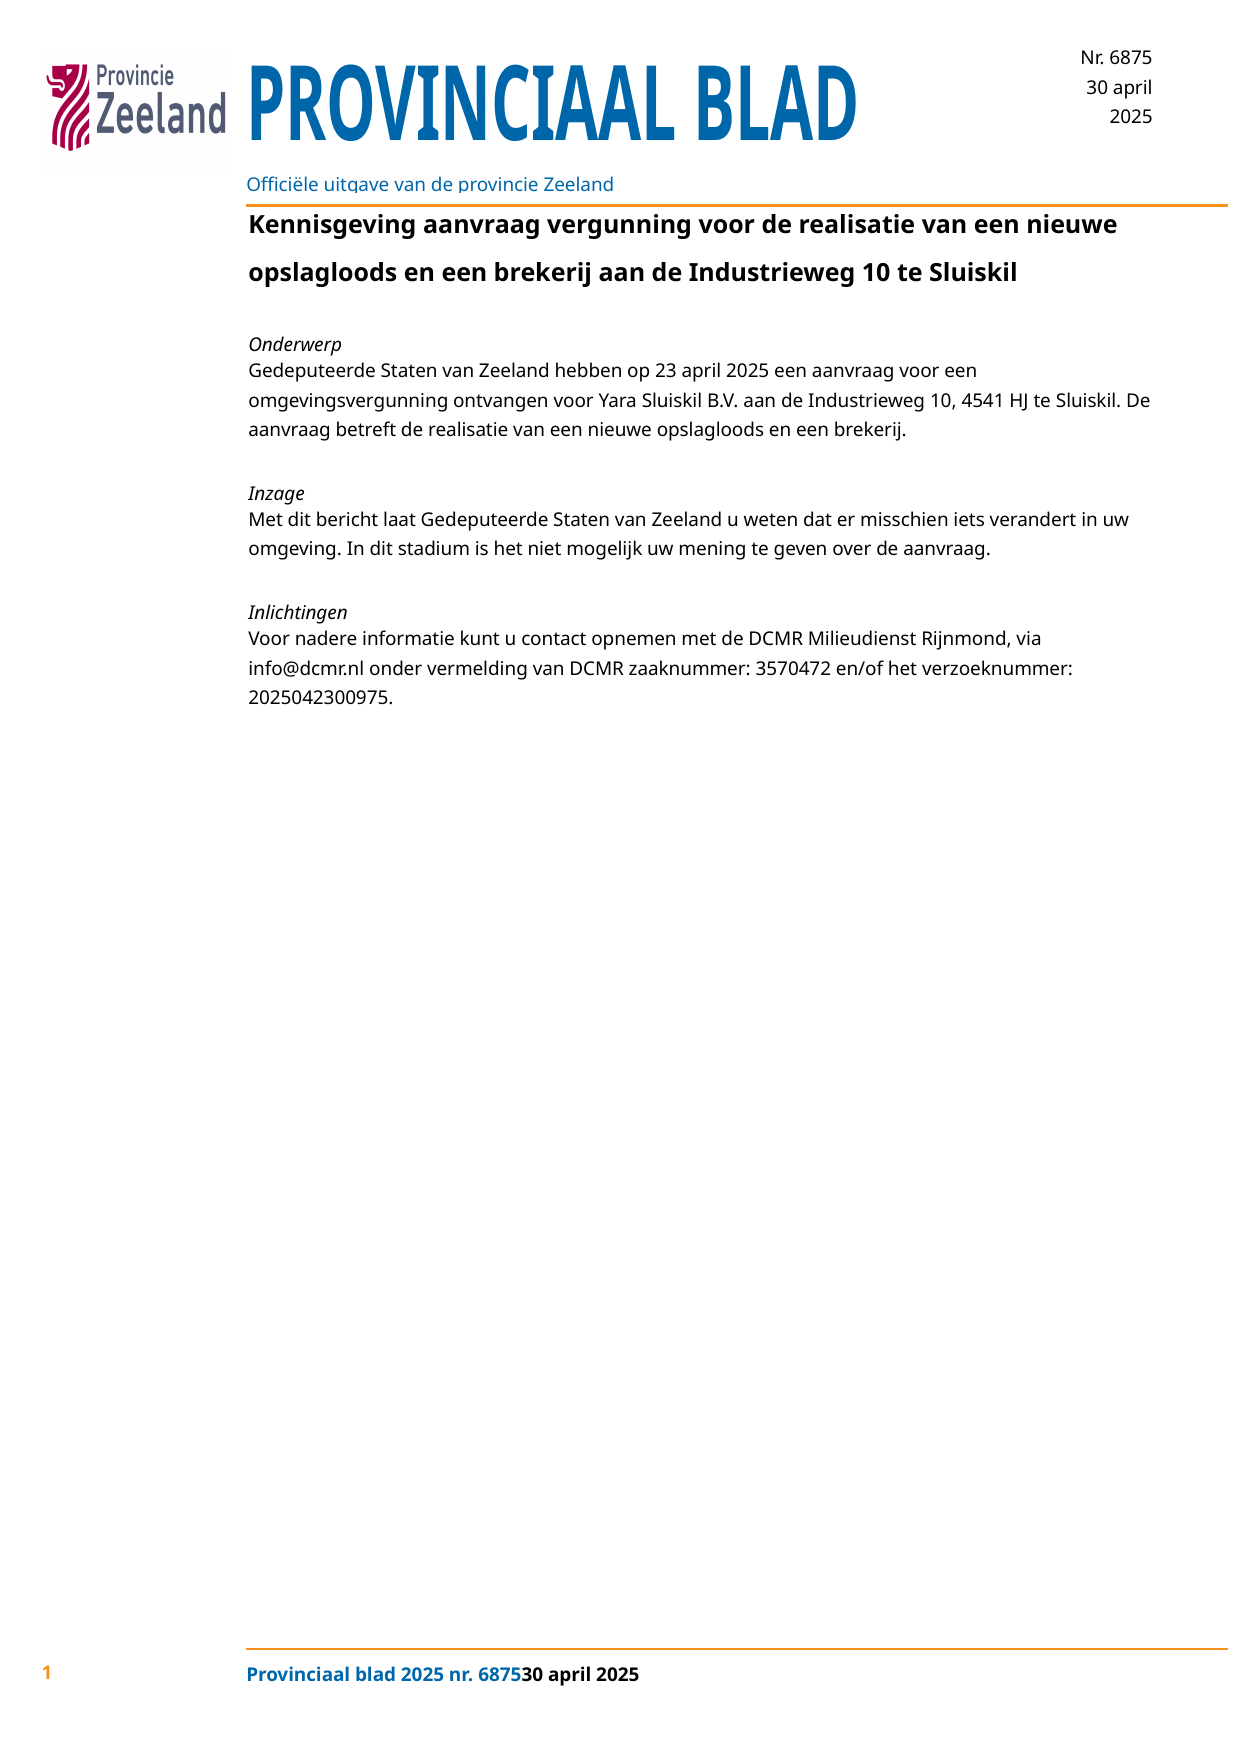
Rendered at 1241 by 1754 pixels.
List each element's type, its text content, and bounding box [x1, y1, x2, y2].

text Inlichtingen [248, 599, 1152, 625]
picture [41, 47, 231, 172]
text Kennisgeving aanvraag vergunning voor de realisatie van een nieuwe opslagloods en een brekerij aan de Industrieweg 10 te Sluiskil [248, 207, 1152, 288]
text Onderwerp [248, 331, 1152, 357]
text Inzage [248, 480, 1152, 506]
text Voor nadere informatie kunt u contact opnemen met de DCMR Milieudienst Rijnmond, via info@dcmr.nl onder vermelding van DCMR zaaknummer: 3570472 en/of het verzoeknummer: 2025042300975. [248, 625, 1152, 710]
text Met dit bericht laat Gedeputeerde Staten van Zeeland u weten dat er misschien iets verandert in uw omgeving. In dit stadium is het niet mogelijk uw mening te geven over de aanvraag. [248, 506, 1152, 561]
text Gedeputeerde Staten van Zeeland hebben op 23 april 2025 een aanvraag voor een omgevingsvergunning ontvangen voor Yara Sluiskil B.V. aan de Industrieweg 10, 4541 HJ te Sluiskil. De aanvraag betreft de realisatie van een nieuwe opslagloods en een brekerij. [248, 357, 1152, 442]
